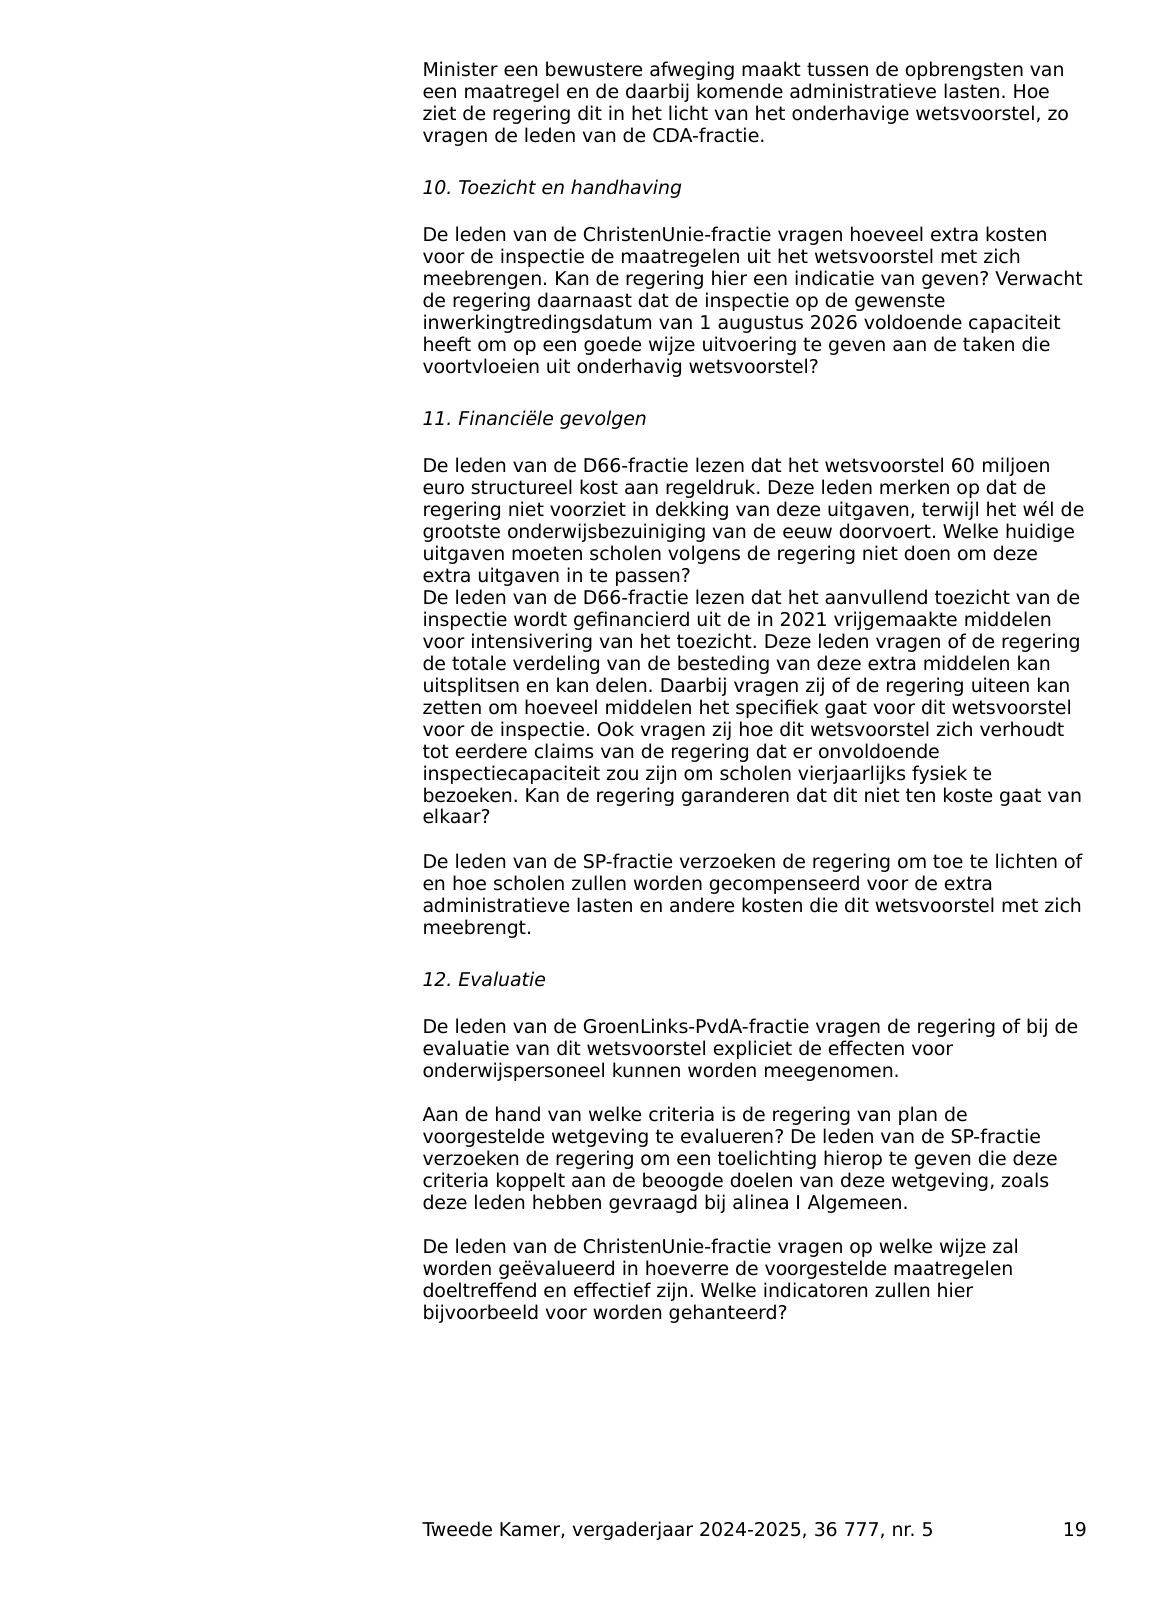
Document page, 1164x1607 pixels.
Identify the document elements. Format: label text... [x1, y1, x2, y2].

text Aan de hand van welke criteria is de regering van plan de voorgestelde wetgeving te evalueren? De leden van de SP-fractie verzoeken de regering om een toelichting hierop te geven die deze criteria koppelt aan de beoogde doelen van deze wetgeving, zoals deze leden hebben gevraagd bij alinea I Algemeen. [422, 1104, 1087, 1213]
subtitle 11. Financiële gevolgen [422, 408, 1087, 430]
text De leden van de GroenLinks-PvdA-fractie vragen de regering of bij de evaluatie van dit wetsvoorstel expliciet de effecten voor onderwijspersoneel kunnen worden meegenomen. [422, 1016, 1087, 1081]
subtitle 10. Toezicht en handhaving [422, 177, 1087, 199]
text De leden van de D66-fractie lezen dat het wetsvoorstel 60 miljoen euro structureel kost aan regeldruk. Deze leden merken op dat de regering niet voorziet in dekking van deze uitgaven, terwijl het wél de grootste onderwijsbezuiniging van de eeuw doorvoert. Welke huidige uitgaven moeten scholen volgens de regering niet doen om deze extra uitgaven in te passen? [422, 455, 1087, 587]
text Minister een bewustere afweging maakt tussen de opbrengsten van een maatregel en de daarbij komende administratieve lasten. Hoe ziet de regering dit in het licht van het onderhavige wetsvoorstel, zo vragen de leden van de CDA-fractie. [422, 59, 1087, 147]
text De leden van de ChristenUnie-fractie vragen op welke wijze zal worden geëvalueerd in hoeverre de voorgestelde maatregelen doeltreffend en effectief zijn. Welke indicatoren zullen hier bijvoorbeeld voor worden gehanteerd? [422, 1236, 1087, 1324]
text De leden van de ChristenUnie-fractie vragen hoeveel extra kosten voor de inspectie de maatregelen uit het wetsvoorstel met zich meebrengen. Kan de regering hier een indicatie van geven? Verwacht de regering daarnaast dat de inspectie op de gewenste inwerkingtredingsdatum van 1 augustus 2026 voldoende capaciteit heeft om op een goede wijze uitvoering te geven aan de taken die voortvloeien uit onderhavig wetsvoorstel? [422, 224, 1087, 378]
text De leden van de SP-fractie verzoeken de regering om toe te lichten of en hoe scholen zullen worden gecompenseerd voor de extra administratieve lasten en andere kosten die dit wetsvoorstel met zich meebrengt. [422, 851, 1087, 938]
subtitle 12. Evaluatie [422, 968, 1087, 991]
text De leden van de D66-fractie lezen dat het aanvullend toezicht van de inspectie wordt gefinancierd uit de in 2021 vrijgemaakte middelen voor intensivering van het toezicht. Deze leden vragen of de regering de totale verdeling van de besteding van deze extra middelen kan uitsplitsen en kan delen. Daarbij vragen zij of de regering uiteen kan zetten om hoeveel middelen het specifiek gaat voor dit wetsvoorstel voor de inspectie. Ook vragen zij hoe dit wetsvoorstel zich verhoudt tot eerdere claims van de regering dat er onvoldoende inspectiecapaciteit zou zijn om scholen vierjaarlijks fysiek te bezoeken. Kan de regering garanderen dat dit niet ten koste gaat van elkaar? [422, 587, 1087, 828]
